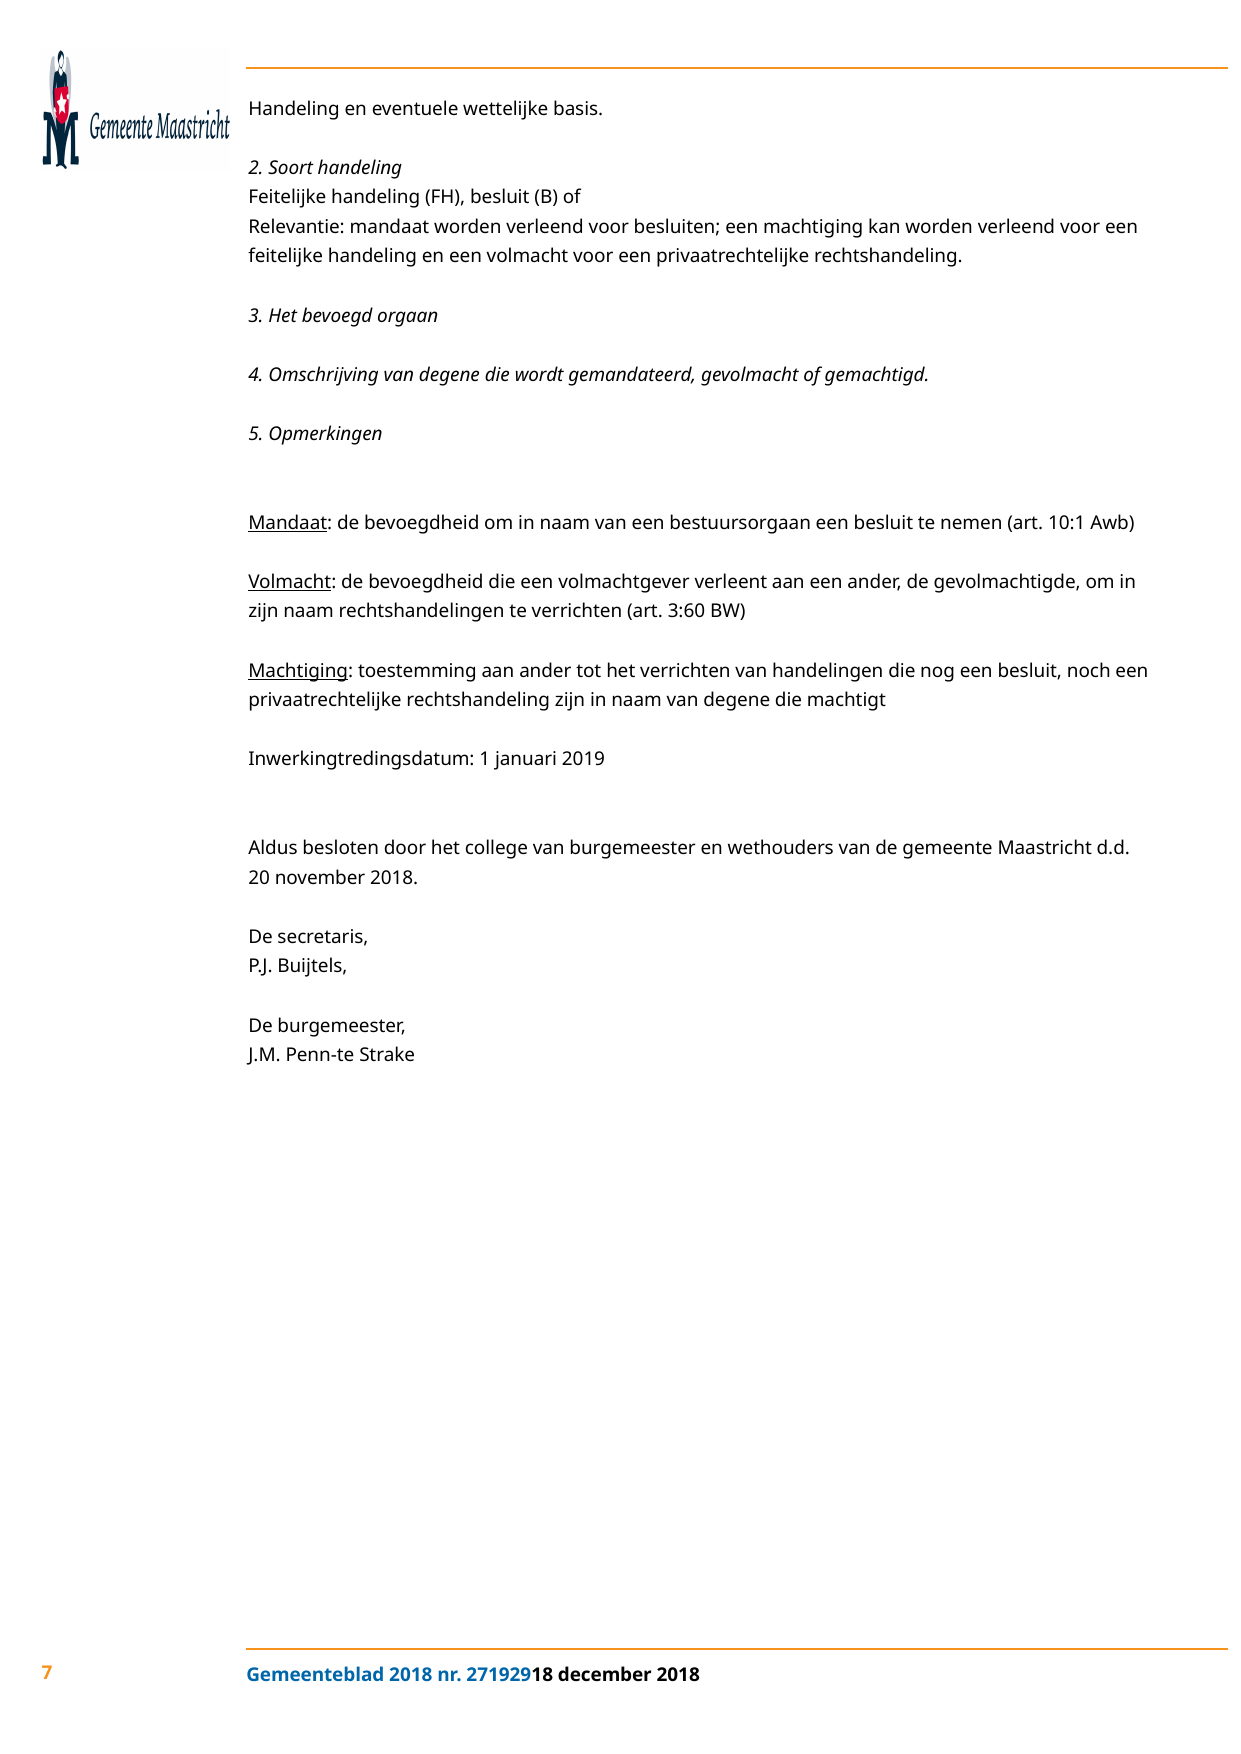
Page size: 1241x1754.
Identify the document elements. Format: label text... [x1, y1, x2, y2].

text Handeling en eventuele wettelijke basis. [248, 95, 1152, 121]
text De burgemeester, [248, 1012, 1152, 1038]
text Volmacht: de bevoegdheid die een volmachtgever verleent aan een ander, de gevolmachtigde, om in zijn naam rechtshandelingen te verrichten (art. 3:60 BW) [248, 568, 1152, 623]
text 3. Het bevoegd orgaan [248, 302, 1152, 328]
text 5. Opmerkingen [248, 420, 1152, 446]
text Aldus besloten door het college van burgemeester en wethouders van de gemeente Maastricht d.d. 20 november 2018. [248, 834, 1152, 890]
text Machtiging: toestemming aan ander tot het verrichten van handelingen die nog een besluit, noch een privaatrechtelijke rechtshandeling zijn in naam van degene die machtigt [248, 657, 1152, 712]
picture [41, 47, 231, 172]
text 4. Omschrijving van degene die wordt gemandateerd, gevolmacht of gemachtigd. [248, 361, 1152, 387]
text 2. Soort handeling [248, 154, 1152, 180]
text J.M. Penn-te Strake [248, 1041, 1152, 1067]
text P.J. Buijtels, [248, 953, 1152, 978]
text Feitelijke handeling (FH), besluit (B) of [248, 183, 1152, 209]
text De secretaris, [248, 923, 1152, 949]
text Relevantie: mandaat worden verleend voor besluiten; een machtiging kan worden verleend voor een feitelijke handeling en een volmacht voor een privaatrechtelijke rechtshandeling. [248, 213, 1152, 268]
text Mandaat: de bevoegdheid om in naam van een bestuursorgaan een besluit te nemen (art. 10:1 Awb) [248, 509, 1152, 535]
text Inwerkingtredingsdatum: 1 januari 2019 [248, 746, 1152, 771]
